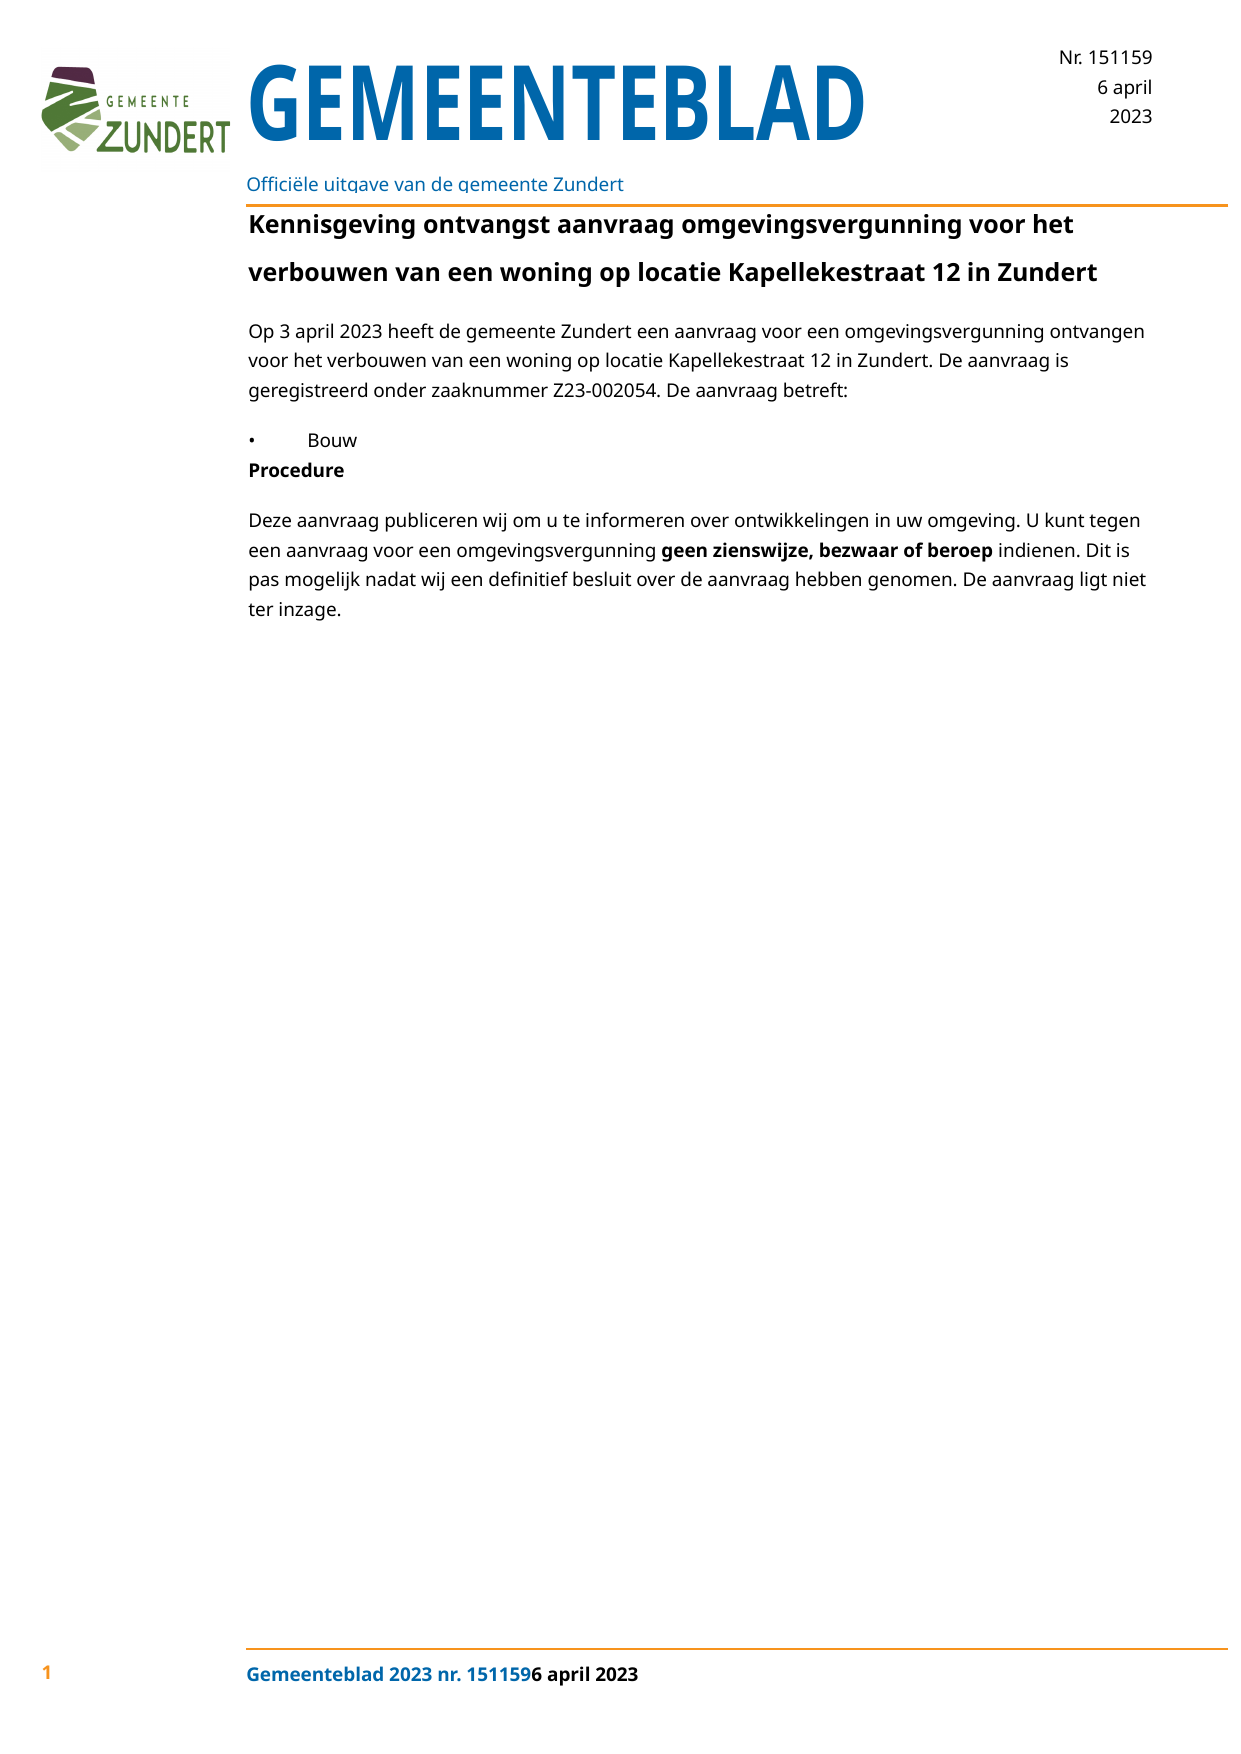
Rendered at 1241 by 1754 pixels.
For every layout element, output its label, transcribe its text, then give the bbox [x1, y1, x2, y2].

text Deze aanvraag publiceren wij om u te informeren over ontwikkelingen in uw omgeving. U kunt tegen een aanvraag voor een omgevingsvergunning geen zienswijze, bezwaar of beroep indienen. Dit is pas mogelijk nadat wij een definitief besluit over de aanvraag hebben genomen. De aanvraag ligt niet ter inzage. [248, 507, 1152, 622]
text Procedure [248, 457, 1152, 483]
list Bouw [248, 427, 1152, 453]
picture [41, 47, 231, 172]
text Op 3 april 2023 heeft de gemeente Zundert een aanvraag voor een omgevingsvergunning ontvangen voor het verbouwen van een woning op locatie Kapellekestraat 12 in Zundert. De aanvraag is geregistreerd onder zaaknummer Z23-002054. De aanvraag betreft: [248, 318, 1152, 403]
text Kennisgeving ontvangst aanvraag omgevingsvergunning voor het verbouwen van een woning op locatie Kapellekestraat 12 in Zundert [248, 207, 1152, 288]
